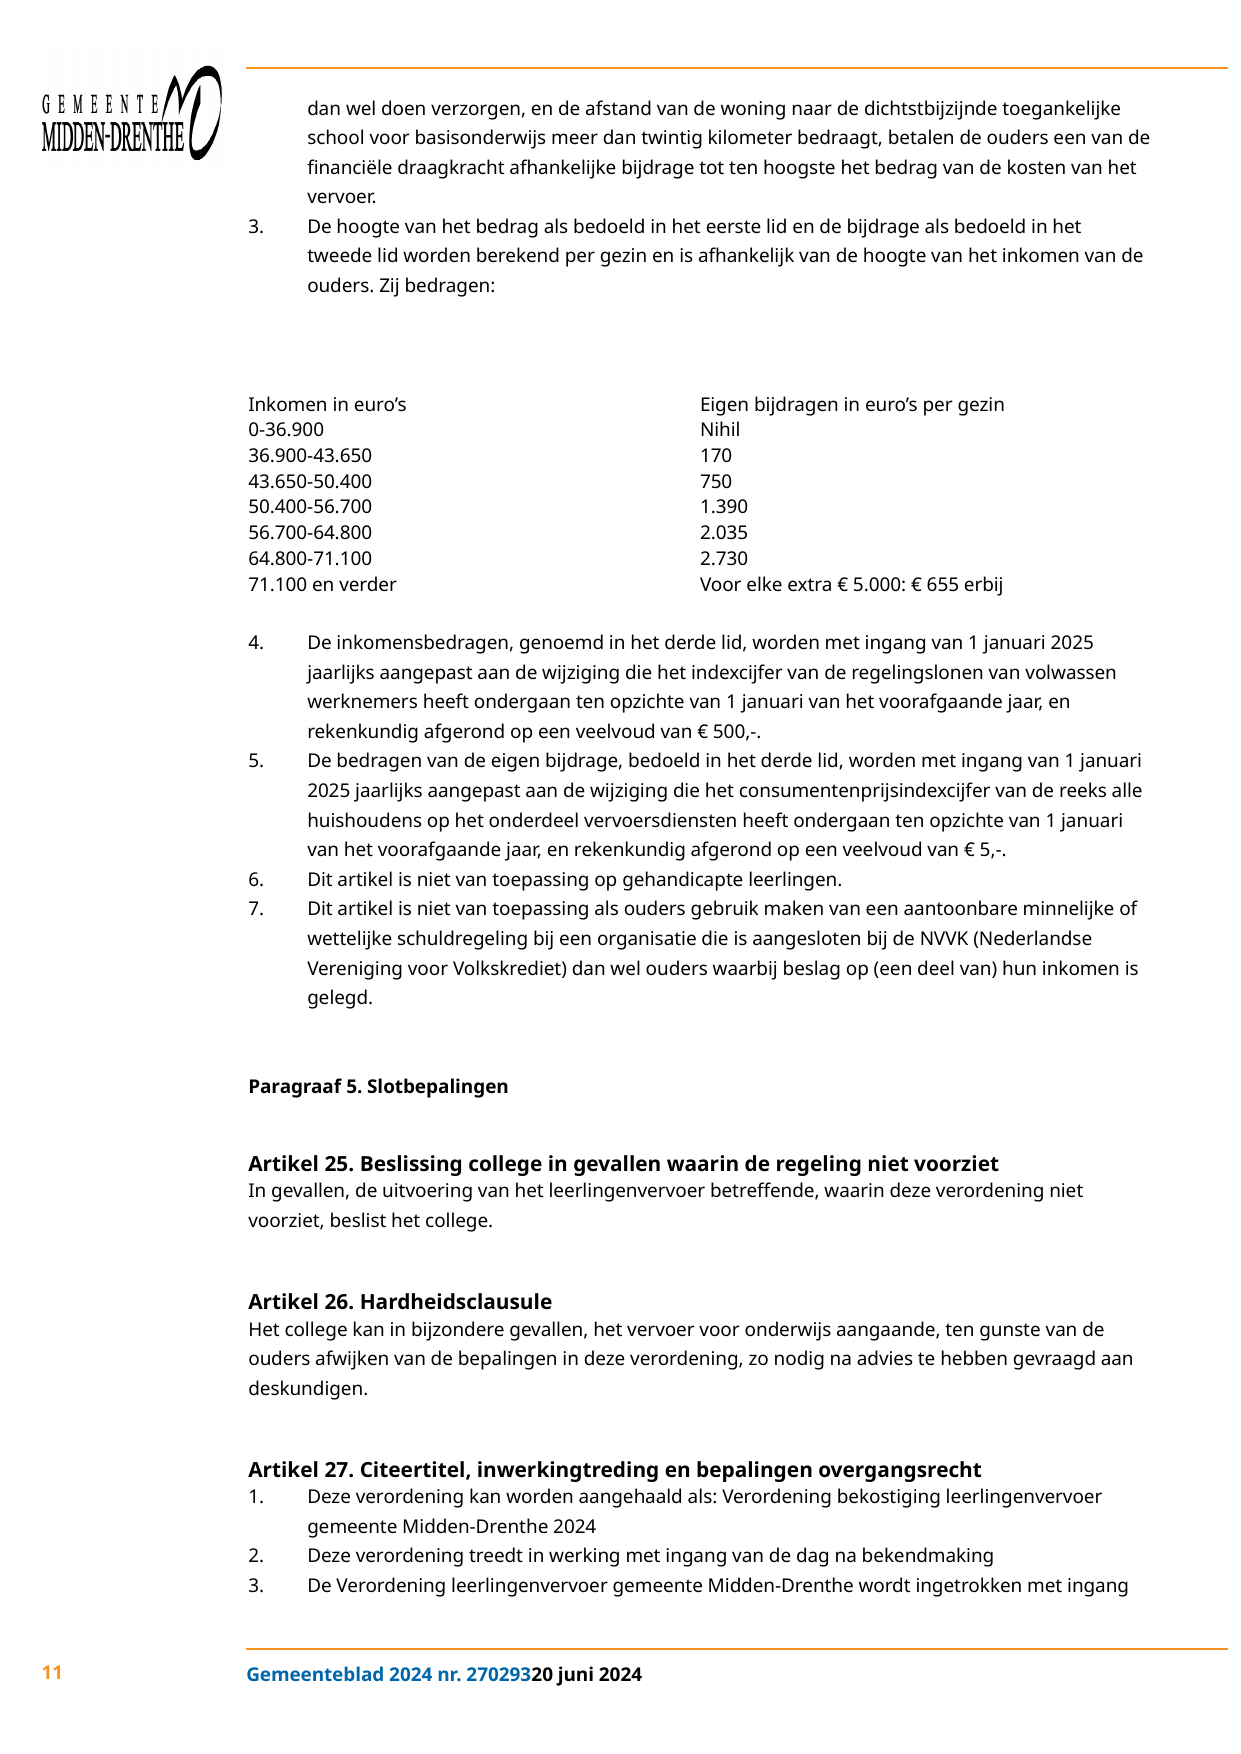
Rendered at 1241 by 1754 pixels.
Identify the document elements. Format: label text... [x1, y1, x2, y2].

table_header Inkomen in euro’s [248, 391, 700, 416]
table_cell 2.730 [700, 545, 1152, 571]
picture [41, 47, 231, 172]
list Deze verordening treedt in werking met ingang van de dag na bekendmaking [248, 1542, 1152, 1568]
text Artikel 27. Citeertitel, inwerkingtreding en bepalingen overgangsrecht [248, 1455, 1152, 1483]
list Dit artikel is niet van toepassing als ouders gebruik maken van een aantoonbare minnelijke of wettelijke schuldregeling bij een organisatie die is aangesloten bij de NVVK (Nederlandse Vereniging voor Volkskrediet) dan wel ouders waarbij beslag op (een deel van) hun inkomen is gelegd. [248, 896, 1152, 1010]
table_cell Voor elke extra € 5.000: € 655 erbij [700, 571, 1152, 597]
table_cell Nihil [700, 416, 1152, 442]
text Paragraaf 5. Slotbepalingen [248, 1073, 1152, 1099]
table_cell 0-36.900 [248, 416, 700, 442]
table_cell 43.650-50.400 [248, 468, 700, 494]
table_cell 64.800-71.100 [248, 545, 700, 571]
table_header Eigen bijdragen in euro’s per gezin [700, 391, 1152, 416]
table_cell 56.700-64.800 [248, 519, 700, 545]
table_cell 2.035 [700, 519, 1152, 545]
text Artikel 26. Hardheidsclausule [248, 1287, 1152, 1316]
text In gevallen, de uitvoering van het leerlingenvervoer betreffende, waarin deze verordening niet voorziet, beslist het college. [248, 1178, 1152, 1233]
list De inkomensbedragen, genoemd in het derde lid, worden met ingang van 1 januari 2025 jaarlijks aangepast aan de wijziging die het indexcijfer van de regelingslonen van volwassen werknemers heeft ondergaan ten opzichte van 1 januari van het voorafgaande jaar, en rekenkundig afgerond op een veelvoud van € 500,-. [248, 629, 1152, 744]
text Het college kan in bijzondere gevallen, het vervoer voor onderwijs aangaande, ten gunste van de ouders afwijken van de bepalingen in deze verordening, zo nodig na advies te hebben gevraagd aan deskundigen. [248, 1316, 1152, 1401]
table_cell 36.900-43.650 [248, 442, 700, 468]
list dan wel doen verzorgen, en de afstand van de woning naar de dichtstbijzijnde toegankelijke school voor basisonderwijs meer dan twintig kilometer bedraagt, betalen de ouders een van de financiële draagkracht afhankelijke bijdrage tot ten hoogste het bedrag van de kosten van het vervoer. [248, 95, 1152, 209]
table_cell 1.390 [700, 494, 1152, 519]
list De Verordening leerlingenvervoer gemeente Midden-Drenthe wordt ingetrokken met ingang [248, 1572, 1152, 1598]
table_cell 170 [700, 442, 1152, 468]
list De bedragen van de eigen bijdrage, bedoeld in het derde lid, worden met ingang van 1 januari 2025 jaarlijks aangepast aan de wijziging die het consumentenprijsindexcijfer van de reeks alle huishoudens op het onderdeel vervoersdiensten heeft ondergaan ten opzichte van 1 januari van het voorafgaande jaar, en rekenkundig afgerond op een veelvoud van € 5,-. [248, 748, 1152, 862]
list De hoogte van het bedrag als bedoeld in het eerste lid en de bijdrage als bedoeld in het tweede lid worden berekend per gezin en is afhankelijk van de hoogte van het inkomen van de ouders. Zij bedragen: [248, 213, 1152, 298]
list Dit artikel is niet van toepassing op gehandicapte leerlingen. [248, 866, 1152, 892]
text Artikel 25. Beslissing college in gevallen waarin de regeling niet voorziet [248, 1149, 1152, 1178]
table_cell 750 [700, 468, 1152, 494]
table_cell 71.100 en verder [248, 571, 700, 597]
table_cell 50.400-56.700 [248, 494, 700, 519]
list Deze verordening kan worden aangehaald als: Verordening bekostiging leerlingenvervoer gemeente Midden-Drenthe 2024 [248, 1483, 1152, 1539]
